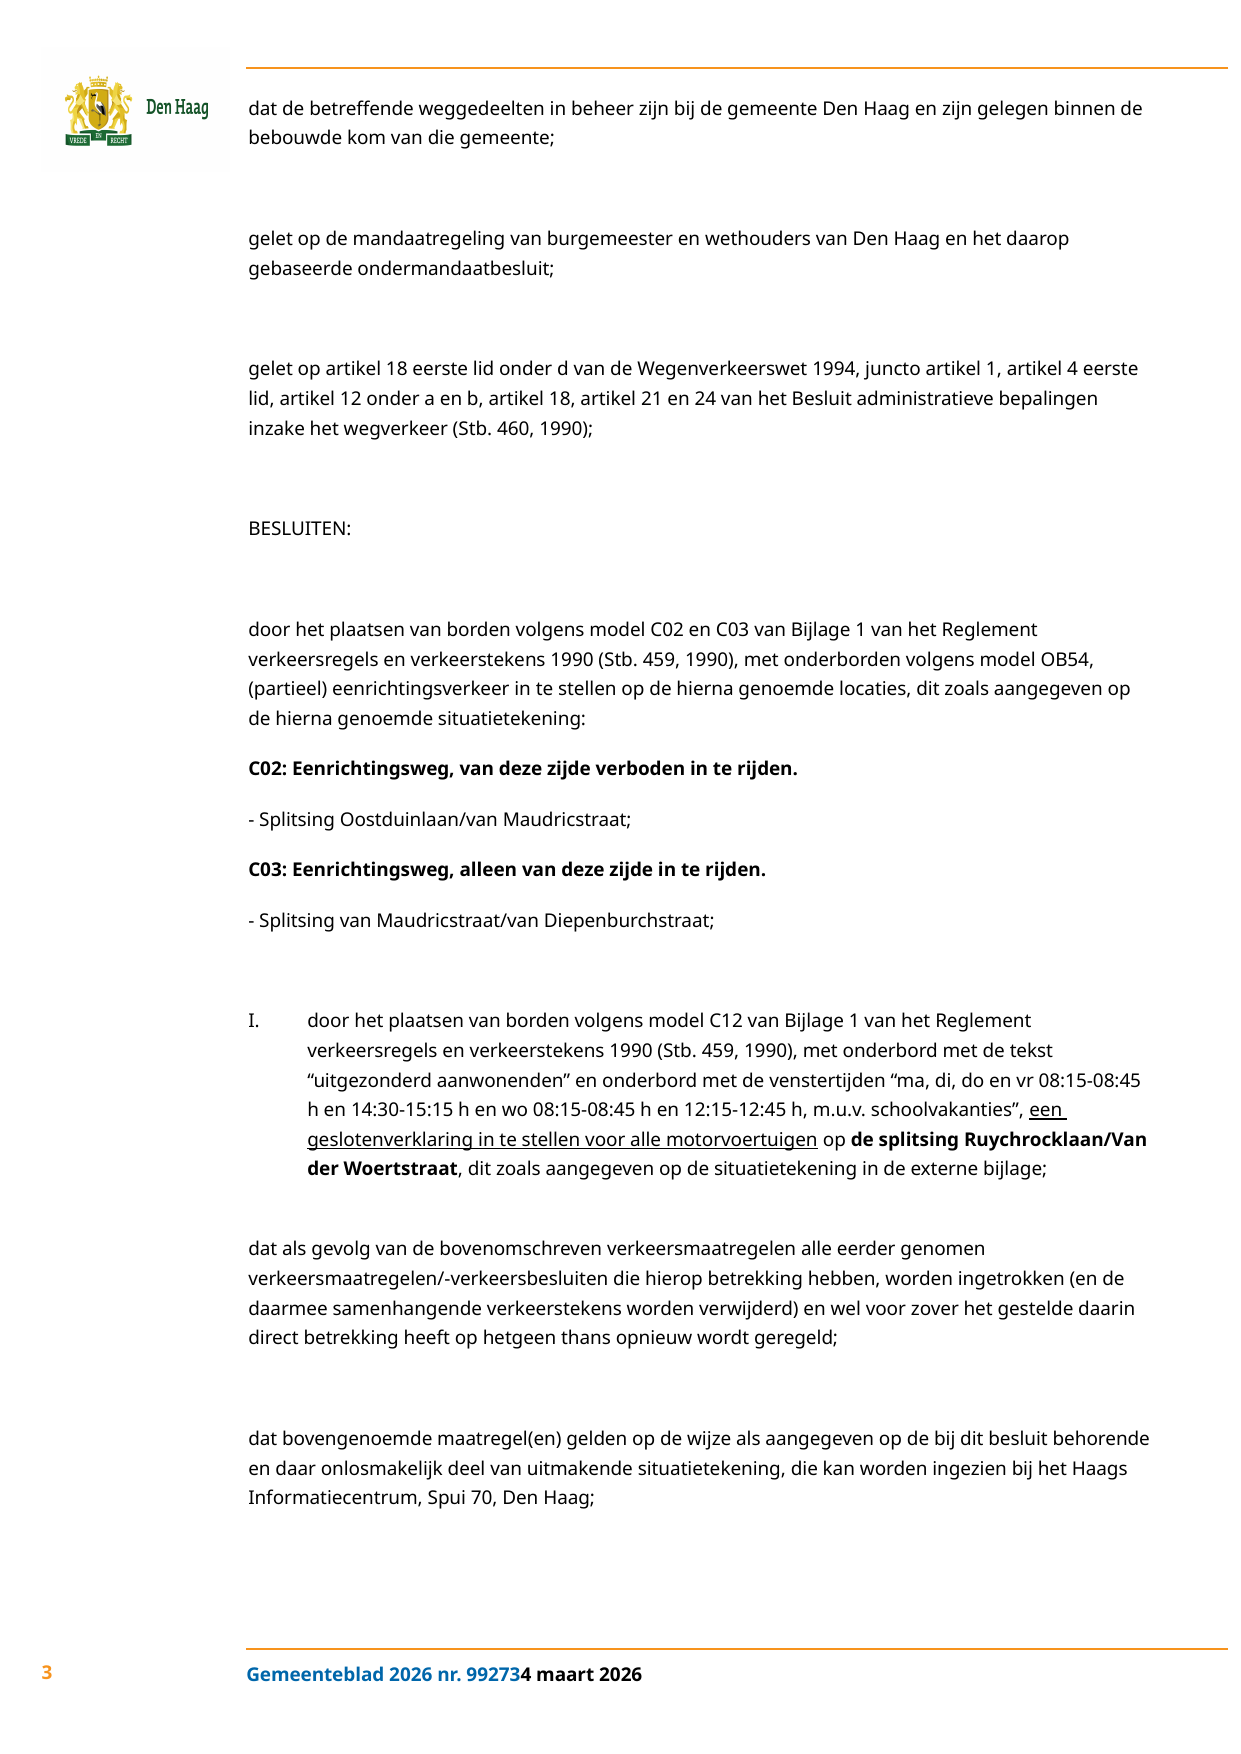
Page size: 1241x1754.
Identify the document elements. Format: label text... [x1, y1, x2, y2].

text C02: Eenrichtingsweg, van deze zijde verboden in te rijden. [248, 756, 1152, 781]
text dat als gevolg van de bovenomschreven verkeersmaatregelen alle eerder genomen verkeersmaatregelen/-verkeersbesluiten die hierop betrekking hebben, worden ingetrokken (en de daarmee samenhangende verkeerstekens worden verwijderd) en wel voor zover het gestelde daarin direct betrekking heeft op hetgeen thans opnieuw wordt geregeld; [248, 1236, 1152, 1350]
text - Splitsing van Maudricstraat/van Diepenburchstraat; [248, 907, 1152, 933]
picture [41, 47, 231, 172]
text gelet op de mandaatregeling van burgemeester en wethouders van Den Haag en het daarop gebaseerde ondermandaatbesluit; [248, 225, 1152, 281]
text dat de betreffende weggedeelten in beheer zijn bij de gemeente Den Haag en zijn gelegen binnen de bebouwde kom van die gemeente; [248, 95, 1152, 150]
list door het plaatsen van borden volgens model C12 van Bijlage 1 van het Reglement verkeersregels en verkeerstekens 1990 (Stb. 459, 1990), met onderbord met de tekst “uitgezonderd aanwonenden” en onderbord met de venstertijden “ma, di, do en vr 08:15-08:45 h en 14:30-15:15 h en wo 08:15-08:45 h en 12:15-12:45 h, m.u.v. schoolvakanties”, een geslotenverklaring in te stellen voor alle motorvoertuigen op de splitsing Ruychrocklaan/Van der Woertstraat, dit zoals aangegeven op de situatietekening in de externe bijlage; [248, 1008, 1152, 1181]
text gelet op artikel 18 eerste lid onder d van de Wegenverkeerswet 1994, juncto artikel 1, artikel 4 eerste lid, artikel 12 onder a en b, artikel 18, artikel 21 en 24 van het Besluit administratieve bepalingen inzake het wegverkeer (Stb. 460, 1990); [248, 356, 1152, 441]
text BESLUITEN: [248, 516, 1152, 541]
text C03: Eenrichtingsweg, alleen van deze zijde in te rijden. [248, 856, 1152, 882]
text door het plaatsen van borden volgens model C02 en C03 van Bijlage 1 van het Reglement verkeersregels en verkeerstekens 1990 (Stb. 459, 1990), met onderborden volgens model OB54, (partieel) eenrichtingsverkeer in te stellen op de hierna genoemde locaties, dit zoals aangegeven op de hierna genoemde situatietekening: [248, 616, 1152, 731]
text - Splitsing Oostduinlaan/van Maudricstraat; [248, 806, 1152, 832]
text dat bovengenoemde maatregel(en) gelden op de wijze als aangegeven op de bij dit besluit behorende en daar onlosmakelijk deel van uitmakende situatietekening, die kan worden ingezien bij het Haags Informatiecentrum, Spui 70, Den Haag; [248, 1425, 1152, 1510]
